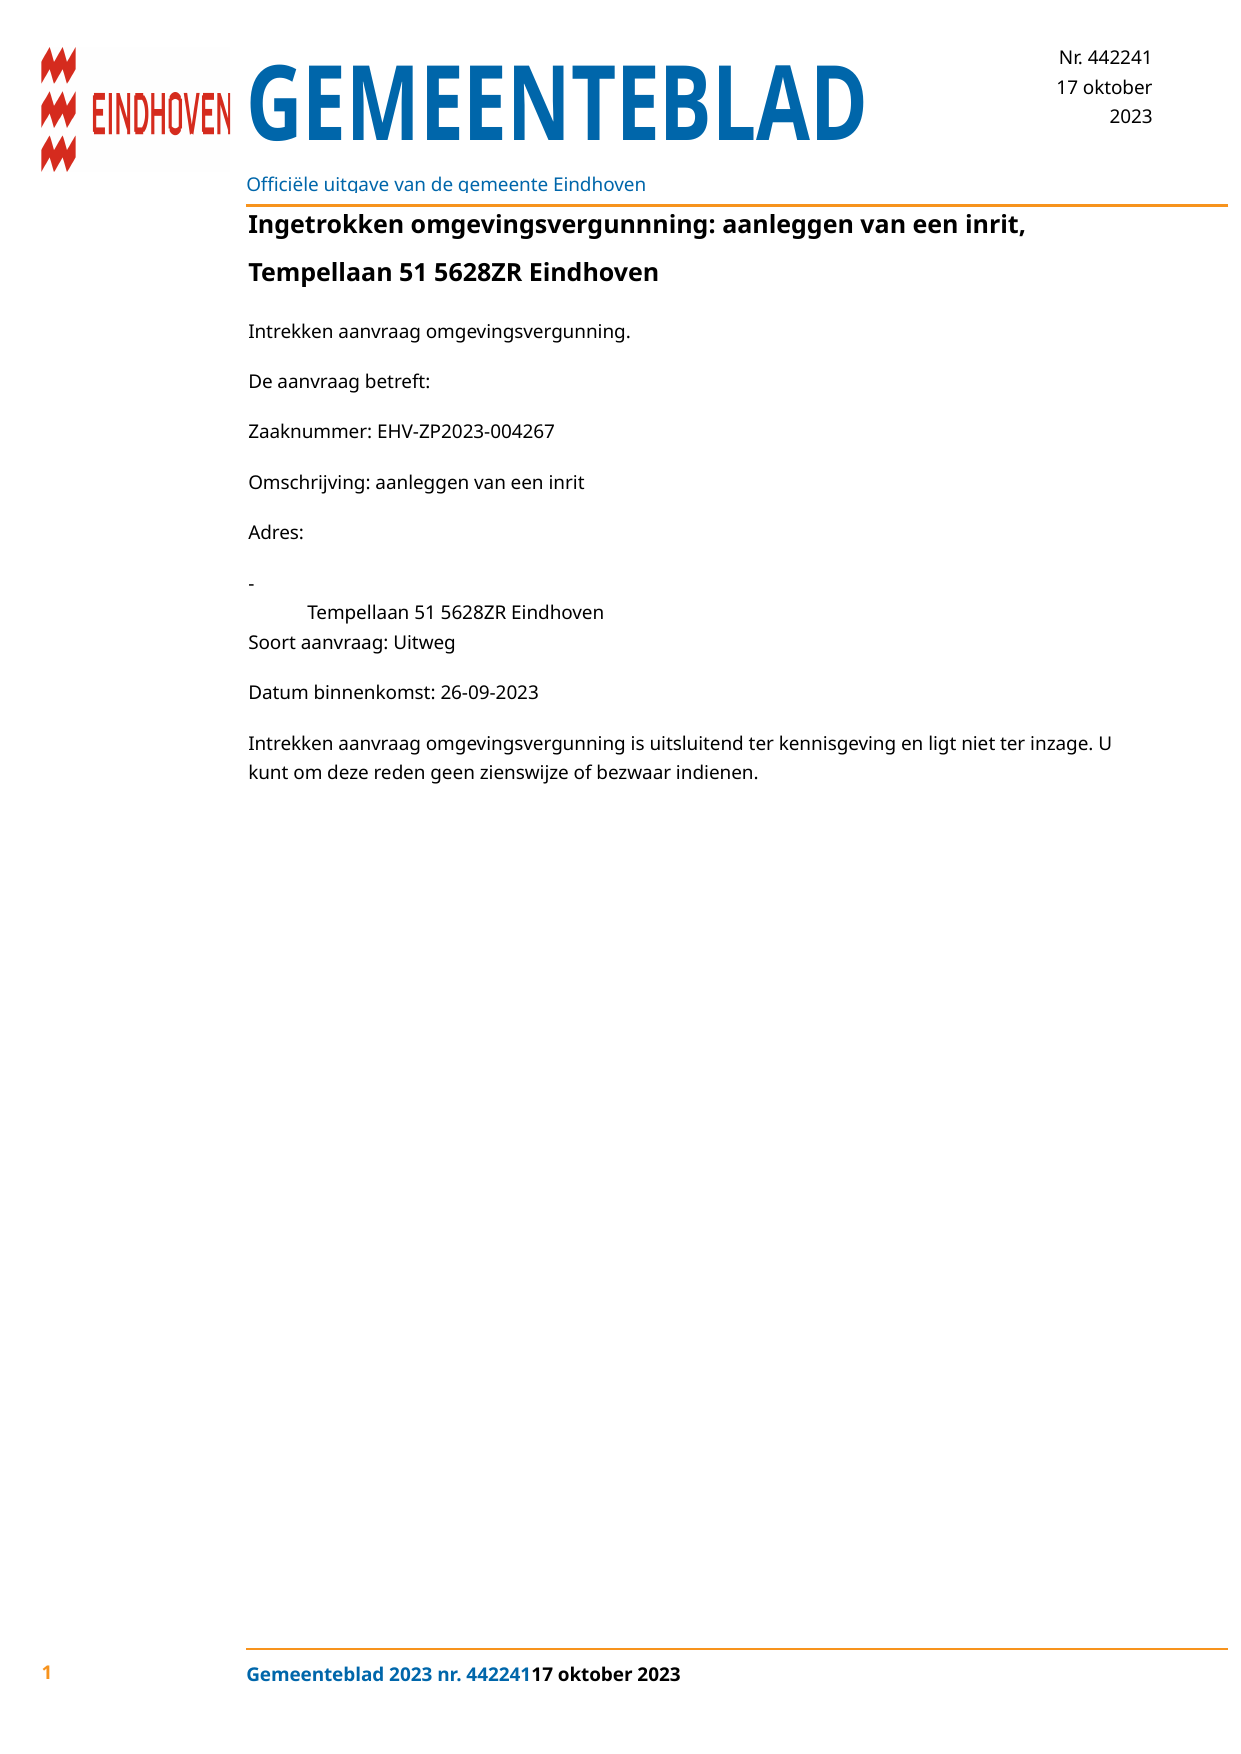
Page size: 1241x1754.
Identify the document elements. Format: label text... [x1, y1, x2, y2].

text Intrekken aanvraag omgevingsvergunning. [248, 318, 1152, 344]
picture [41, 47, 231, 172]
text Adres: [248, 519, 1152, 545]
text Intrekken aanvraag omgevingsvergunning is uitsluitend ter kennisgeving en ligt niet ter inzage. U kunt om deze reden geen zienswijze of bezwaar indienen. [248, 730, 1152, 785]
text Zaaknummer: EHV-ZP2023-004267 [248, 419, 1152, 444]
list Tempellaan 51 5628ZR Eindhoven [248, 599, 1152, 625]
text De aanvraag betreft: [248, 368, 1152, 394]
text Soort aanvraag: Uitweg [248, 629, 1152, 655]
text Omschrijving: aanleggen van een inrit [248, 469, 1152, 495]
text Ingetrokken omgevingsvergunnning: aanleggen van een inrit, Tempellaan 51 5628ZR Eindhoven [248, 207, 1152, 288]
text Datum binnenkomst: 26-09-2023 [248, 679, 1152, 705]
